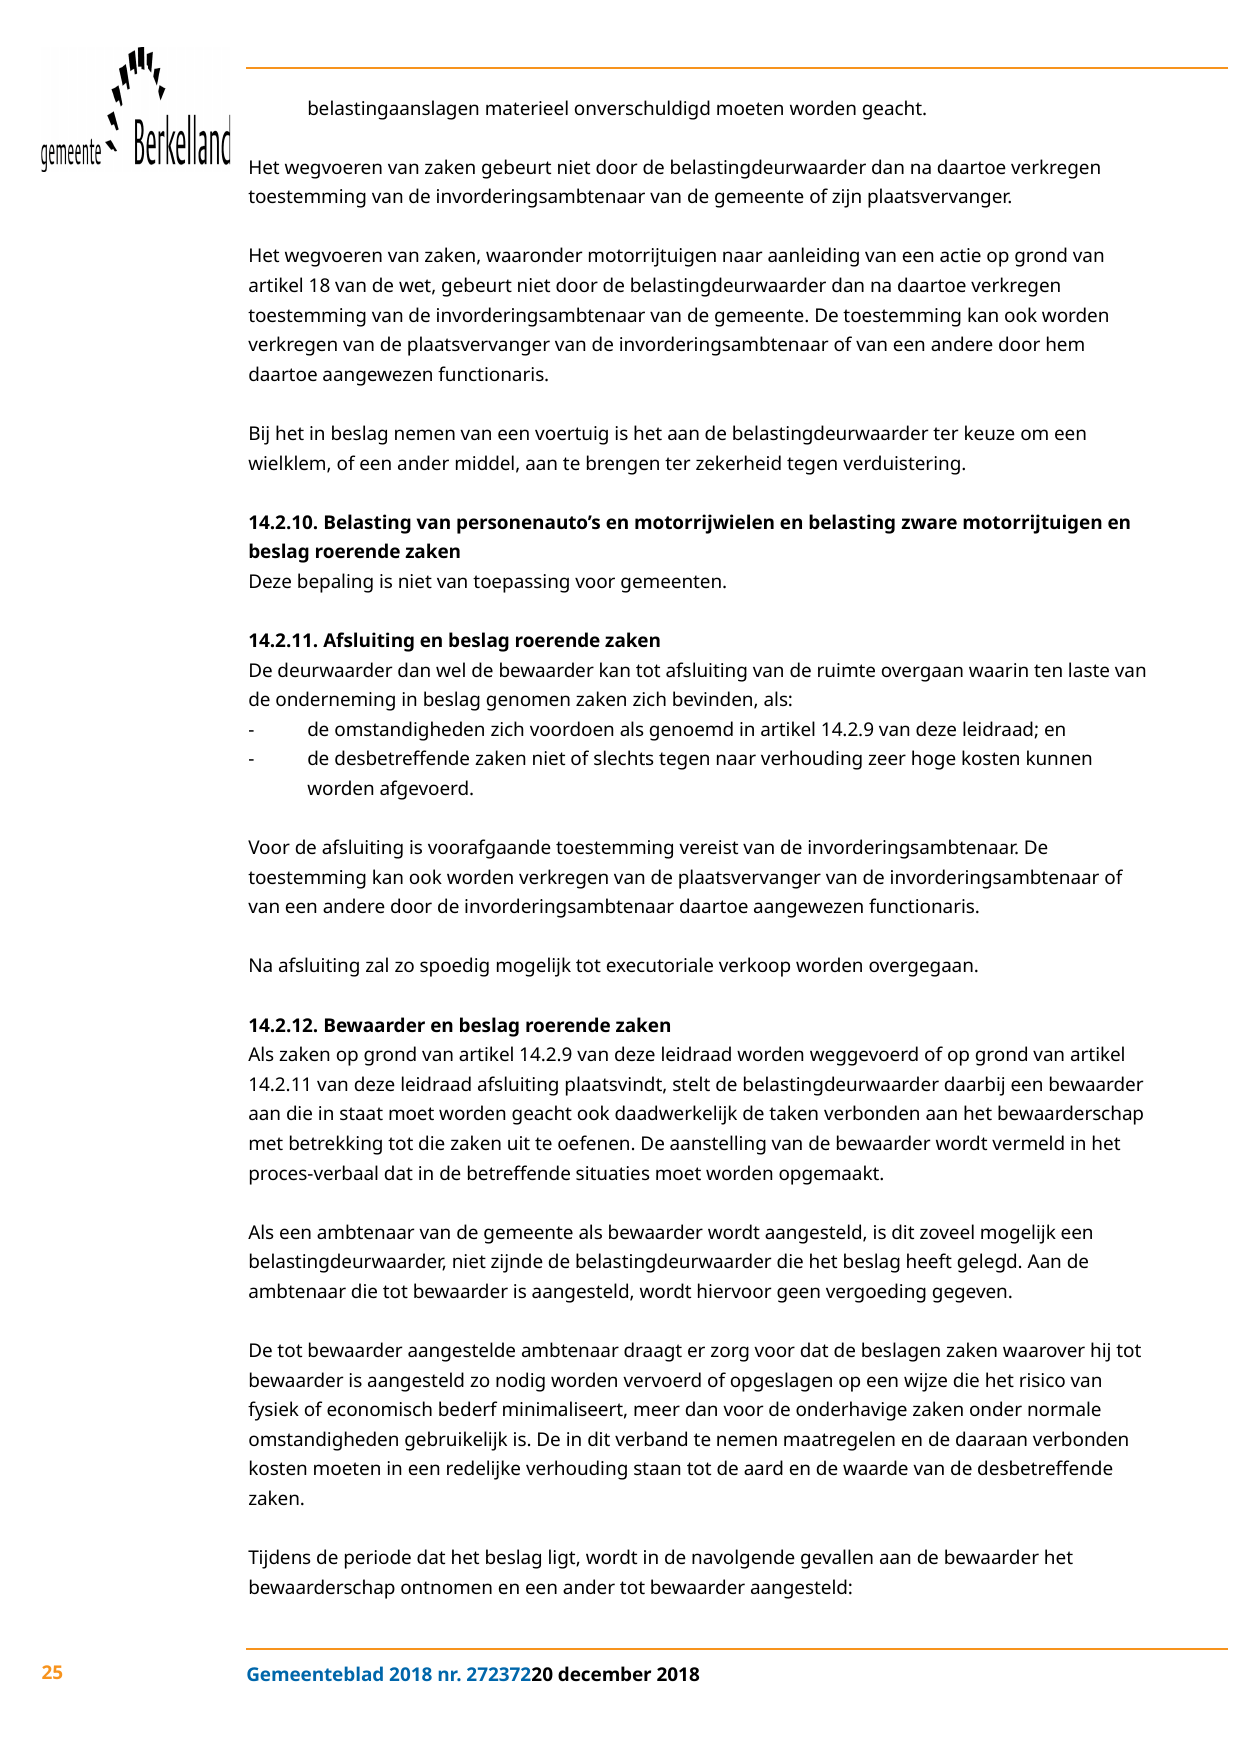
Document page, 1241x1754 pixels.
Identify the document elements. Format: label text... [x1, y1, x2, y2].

text 14.2.10. Belasting van personenauto’s en motorrijwielen en belasting zware motorrijtuigen en beslag roerende zaken [248, 509, 1152, 564]
text Deze bepaling is niet van toepassing voor gemeenten. [248, 568, 1152, 594]
text 14.2.12. Bewaarder en beslag roerende zaken [248, 1012, 1152, 1038]
list de omstandigheden zich voordoen als genoemd in artikel 14.2.9 van deze leidraad; en [248, 716, 1152, 742]
list belastingaanslagen materieel onverschuldigd moeten worden geacht. [248, 95, 1152, 121]
list de desbetreffende zaken niet of slechts tegen naar verhouding zeer hoge kosten kunnen worden afgevoerd. [248, 746, 1152, 801]
text 14.2.11. Afsluiting en beslag roerende zaken [248, 627, 1152, 653]
text Tijdens de periode dat het beslag ligt, wordt in de navolgende gevallen aan de bewaarder het bewaarderschap ontnomen en een ander tot bewaarder aangesteld: [248, 1544, 1152, 1600]
text De tot bewaarder aangestelde ambtenaar draagt er zorg voor dat de beslagen zaken waarover hij tot bewaarder is aangesteld zo nodig worden vervoerd of opgeslagen op een wijze die het risico van fysiek of economisch bederf minimaliseert, meer dan voor de onderhavige zaken onder normale omstandigheden gebruikelijk is. De in dit verband te nemen maatregelen en de daaraan verbonden kosten moeten in een redelijke verhouding staan tot de aard en de waarde van de desbetreffende zaken. [248, 1337, 1152, 1511]
text De deurwaarder dan wel de bewaarder kan tot afsluiting van de ruimte overgaan waarin ten laste van de onderneming in beslag genomen zaken zich bevinden, als: [248, 657, 1152, 712]
text Het wegvoeren van zaken gebeurt niet door de belastingdeurwaarder dan na daartoe verkregen toestemming van de invorderingsambtenaar van de gemeente of zijn plaatsvervanger. [248, 154, 1152, 209]
text Bij het in beslag nemen van een voertuig is het aan de belastingdeurwaarder ter keuze om een wielklem, of een ander middel, aan te brengen ter zekerheid tegen verduistering. [248, 420, 1152, 476]
text Als een ambtenaar van de gemeente als bewaarder wordt aangesteld, is dit zoveel mogelijk een belastingdeurwaarder, niet zijnde de belastingdeurwaarder die het beslag heeft gelegd. Aan de ambtenaar die tot bewaarder is aangesteld, wordt hiervoor geen vergoeding gegeven. [248, 1219, 1152, 1304]
text Voor de afsluiting is voorafgaande toestemming vereist van de invorderingsambtenaar. De toestemming kan ook worden verkregen van de plaatsvervanger van de invorderingsambtenaar of van een andere door de invorderingsambtenaar daartoe aangewezen functionaris. [248, 834, 1152, 919]
text Het wegvoeren van zaken, waaronder motorrijtuigen naar aanleiding van een actie op grond van artikel 18 van de wet, gebeurt niet door de belastingdeurwaarder dan na daartoe verkregen toestemming van de invorderingsambtenaar van de gemeente. De toestemming kan ook worden verkregen van de plaatsvervanger van de invorderingsambtenaar of van een andere door hem daartoe aangewezen functionaris. [248, 243, 1152, 387]
text Als zaken op grond van artikel 14.2.9 van deze leidraad worden weggevoerd of op grond van artikel 14.2.11 van deze leidraad afsluiting plaatsvindt, stelt de belastingdeurwaarder daarbij een bewaarder aan die in staat moet worden geacht ook daadwerkelijk de taken verbonden aan het bewaarderschap met betrekking tot die zaken uit te oefenen. De aanstelling van de bewaarder wordt vermeld in het proces-verbaal dat in de betreffende situaties moet worden opgemaakt. [248, 1041, 1152, 1186]
picture [41, 47, 231, 172]
text Na afsluiting zal zo spoedig mogelijk tot executoriale verkoop worden overgegaan. [248, 953, 1152, 978]
